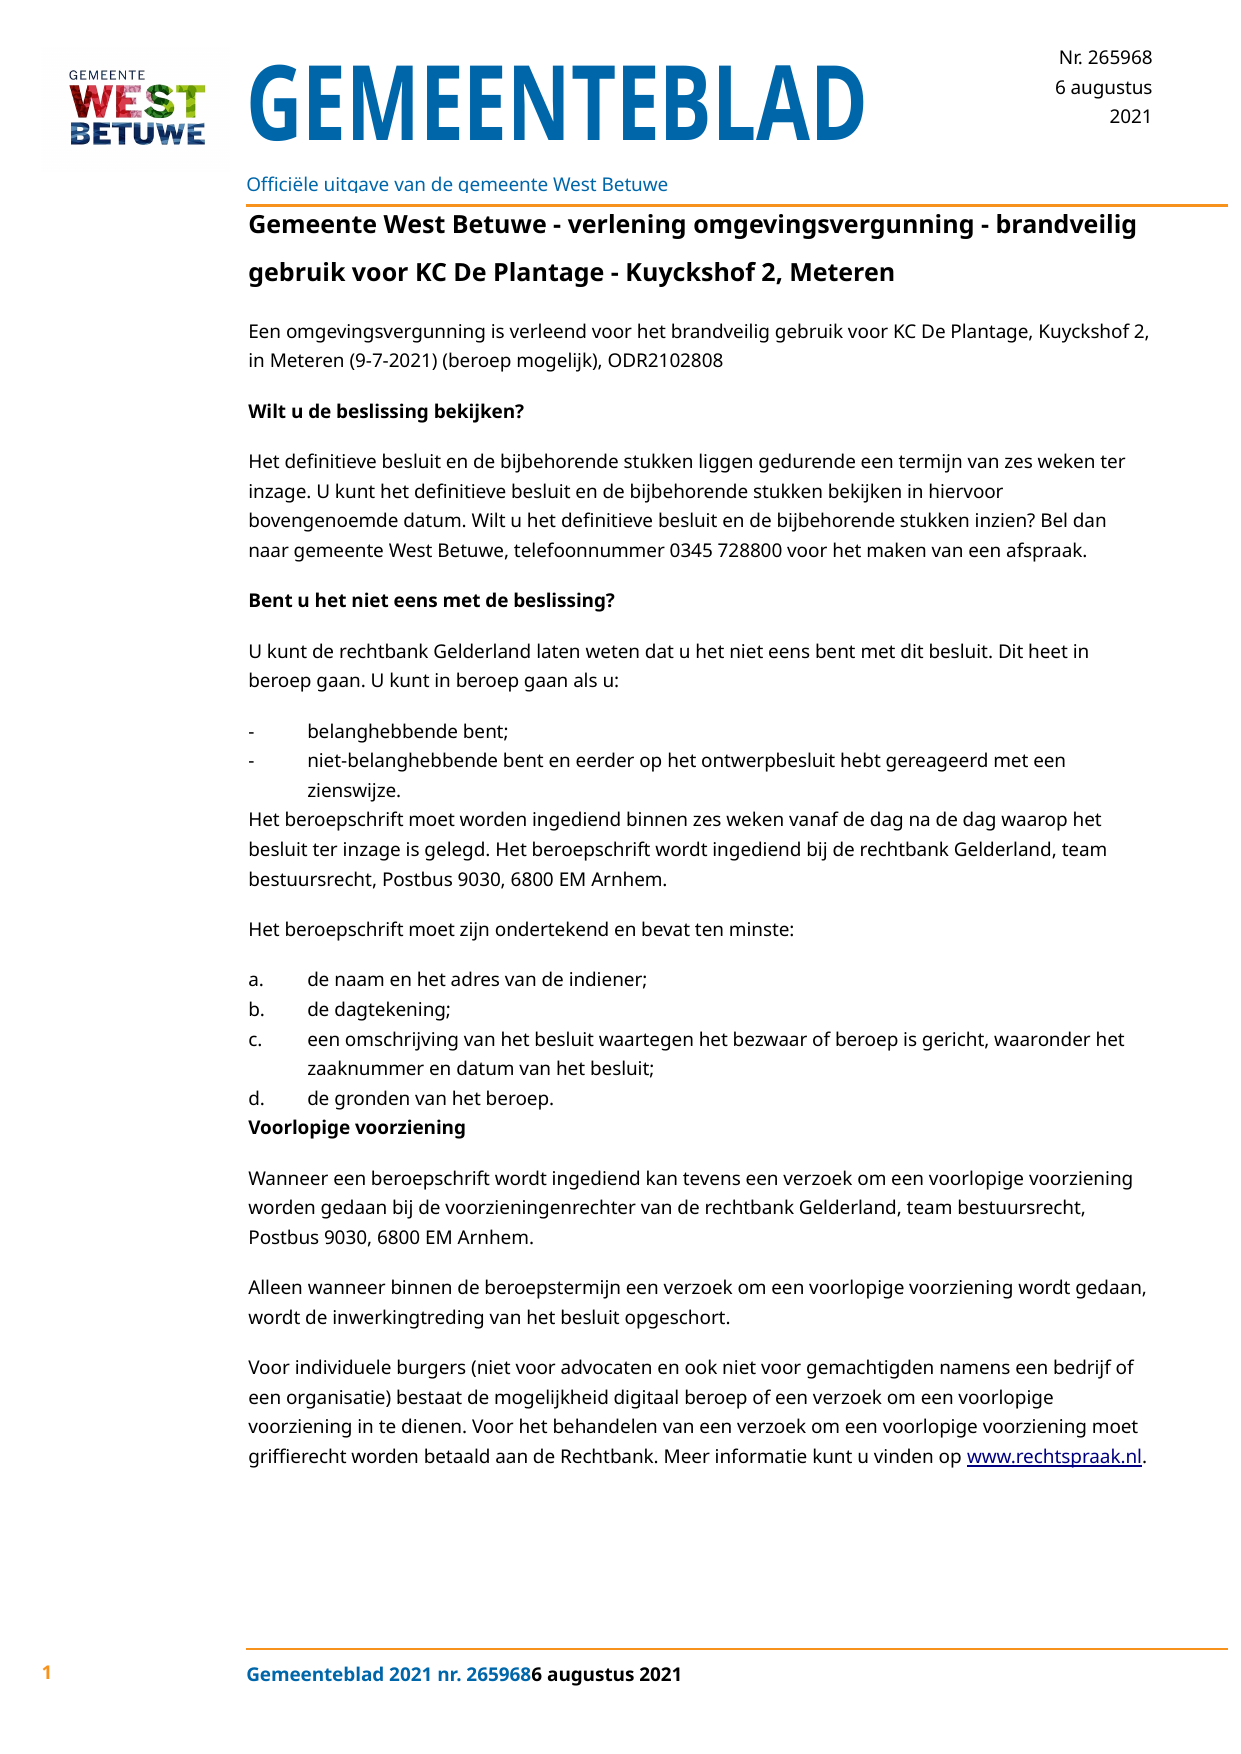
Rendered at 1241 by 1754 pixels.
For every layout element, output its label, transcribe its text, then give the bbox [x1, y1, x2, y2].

text Een omgevingsvergunning is verleend voor het brandveilig gebruik voor KC De Plantage, Kuyckshof 2, in Meteren (9-7-2021) (beroep mogelijk), ODR2102808 [248, 318, 1152, 373]
text Het definitieve besluit en de bijbehorende stukken liggen gedurende een termijn van zes weken ter inzage. U kunt het definitieve besluit en de bijbehorende stukken bekijken in hiervoor bovengenoemde datum. Wilt u het definitieve besluit en de bijbehorende stukken inzien? Bel dan naar gemeente West Betuwe, telefoonnummer 0345 728800 voor het maken van een afspraak. [248, 448, 1152, 563]
text Het beroepschrift moet worden ingediend binnen zes weken vanaf de dag na de dag waarop het besluit ter inzage is gelegd. Het beroepschrift wordt ingediend bij de rechtbank Gelderland, team bestuursrecht, Postbus 9030, 6800 EM Arnhem. [248, 807, 1152, 892]
list de gronden van het beroep. [248, 1085, 1152, 1111]
text Voorlopige voorziening [248, 1114, 1152, 1140]
text Alleen wanneer binnen de beroepstermijn een verzoek om een voorlopige voorziening wordt gedaan, wordt de inwerkingtreding van het besluit opgeschort. [248, 1274, 1152, 1330]
text U kunt de rechtbank Gelderland laten weten dat u het niet eens bent met dit besluit. Dit heet in beroep gaan. U kunt in beroep gaan als u: [248, 638, 1152, 693]
list de naam en het adres van de indiener; [248, 967, 1152, 992]
picture [41, 47, 231, 172]
text Wilt u de beslissing bekijken? [248, 398, 1152, 424]
text Voor individuele burgers (niet voor advocaten en ook niet voor gemachtigden namens een bedrijf of een organisatie) bestaat de mogelijkheid digitaal beroep of een verzoek om een voorlopige voorziening in te dienen. Voor het behandelen van een verzoek om een voorlopige voorziening moet griffierecht worden betaald aan de Rechtbank. Meer informatie kunt u vinden op www.rechtspraak.nl. [248, 1354, 1152, 1469]
text Het beroepschrift moet zijn ondertekend en bevat ten minste: [248, 916, 1152, 942]
text Bent u het niet eens met de beslissing? [248, 587, 1152, 613]
list een omschrijving van het besluit waartegen het bezwaar of beroep is gericht, waaronder het zaaknummer en datum van het besluit; [248, 1026, 1152, 1081]
list niet-belanghebbende bent en eerder op het ontwerpbesluit hebt gereageerd met een zienswijze. [248, 747, 1152, 803]
text Wanneer een beroepschrift wordt ingediend kan tevens een verzoek om een voorlopige voorziening worden gedaan bij de voorzieningenrechter van de rechtbank Gelderland, team bestuursrecht, Postbus 9030, 6800 EM Arnhem. [248, 1165, 1152, 1250]
list belanghebbende bent; [248, 718, 1152, 744]
list de dagtekening; [248, 996, 1152, 1022]
text Gemeente West Betuwe - verlening omgevingsvergunning - brandveilig gebruik voor KC De Plantage - Kuyckshof 2, Meteren [248, 207, 1152, 288]
